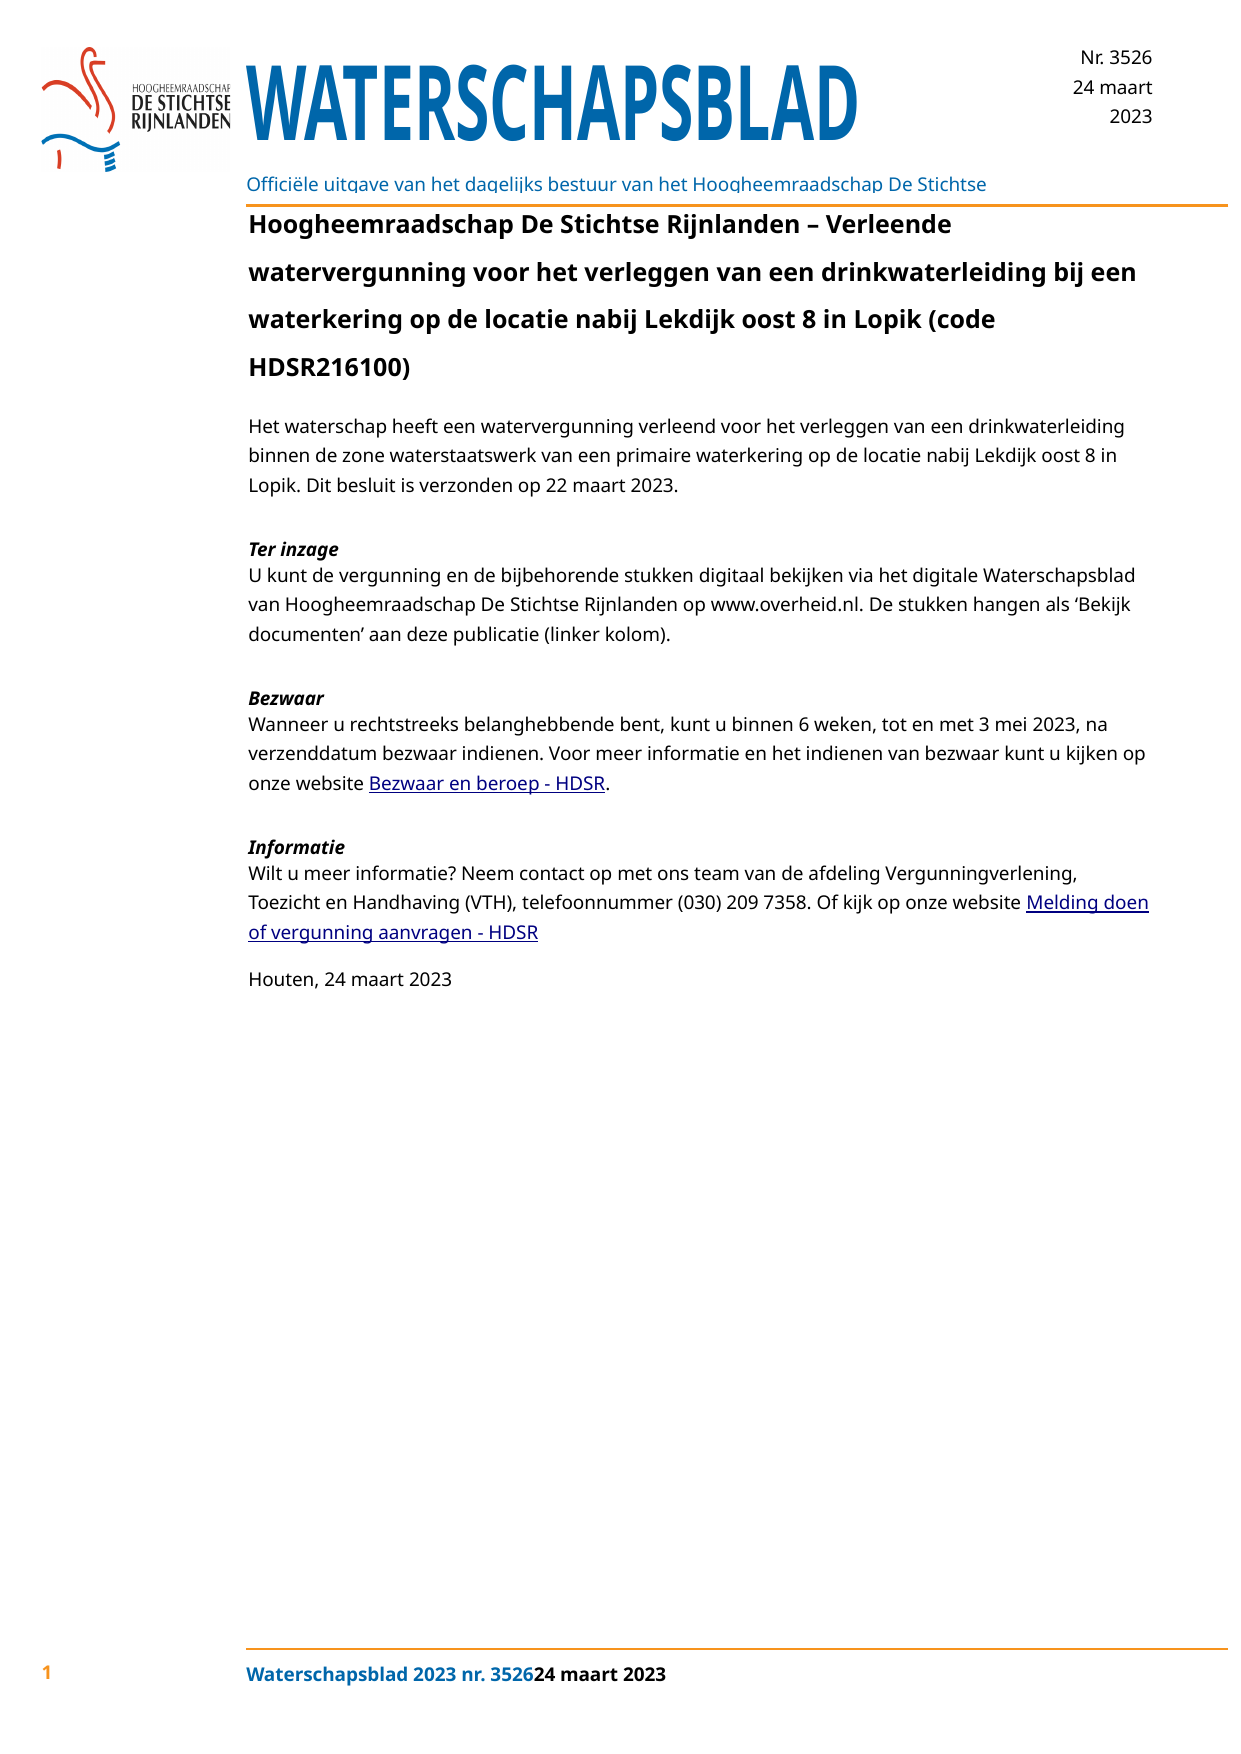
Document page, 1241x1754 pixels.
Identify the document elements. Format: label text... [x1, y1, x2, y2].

text Het waterschap heeft een watervergunning verleend voor het verleggen van een drinkwaterleiding binnen de zone waterstaatswerk van een primaire waterkering op de locatie nabij Lekdijk oost 8 in Lopik. Dit besluit is verzonden op 22 maart 2023. [248, 413, 1152, 498]
text Informatie [248, 834, 1152, 860]
text Bezwaar [248, 685, 1152, 711]
text Houten, 24 maart 2023 [248, 967, 1152, 992]
picture [41, 47, 231, 172]
text Wilt u meer informatie? Neem contact op met ons team van de afdeling Vergunningverlening, Toezicht en Handhaving (VTH), telefoonnummer (030) 209 7358. Of kijk op onze website Melding doen of vergunning aanvragen - HDSR [248, 860, 1152, 944]
text U kunt de vergunning en de bijbehorende stukken digitaal bekijken via het digitale Waterschapsblad van Hoogheemraadschap De Stichtse Rijnlanden op www.overheid.nl. De stukken hangen als ‘Bekijk documenten’ aan deze publicatie (linker kolom). [248, 562, 1152, 647]
text Ter inzage [248, 536, 1152, 562]
text Wanneer u rechtstreeks belanghebbende bent, kunt u binnen 6 weken, tot en met 3 mei 2023, na verzenddatum bezwaar indienen. Voor meer informatie en het indienen van bezwaar kunt u kijken op onze website Bezwaar en beroep - HDSR. [248, 711, 1152, 796]
text Hoogheemraadschap De Stichtse Rijnlanden – Verleende watervergunning voor het verleggen van een drinkwaterleiding bij een waterkering op de locatie nabij Lekdijk oost 8 in Lopik (code HDSR216100) [248, 207, 1152, 384]
